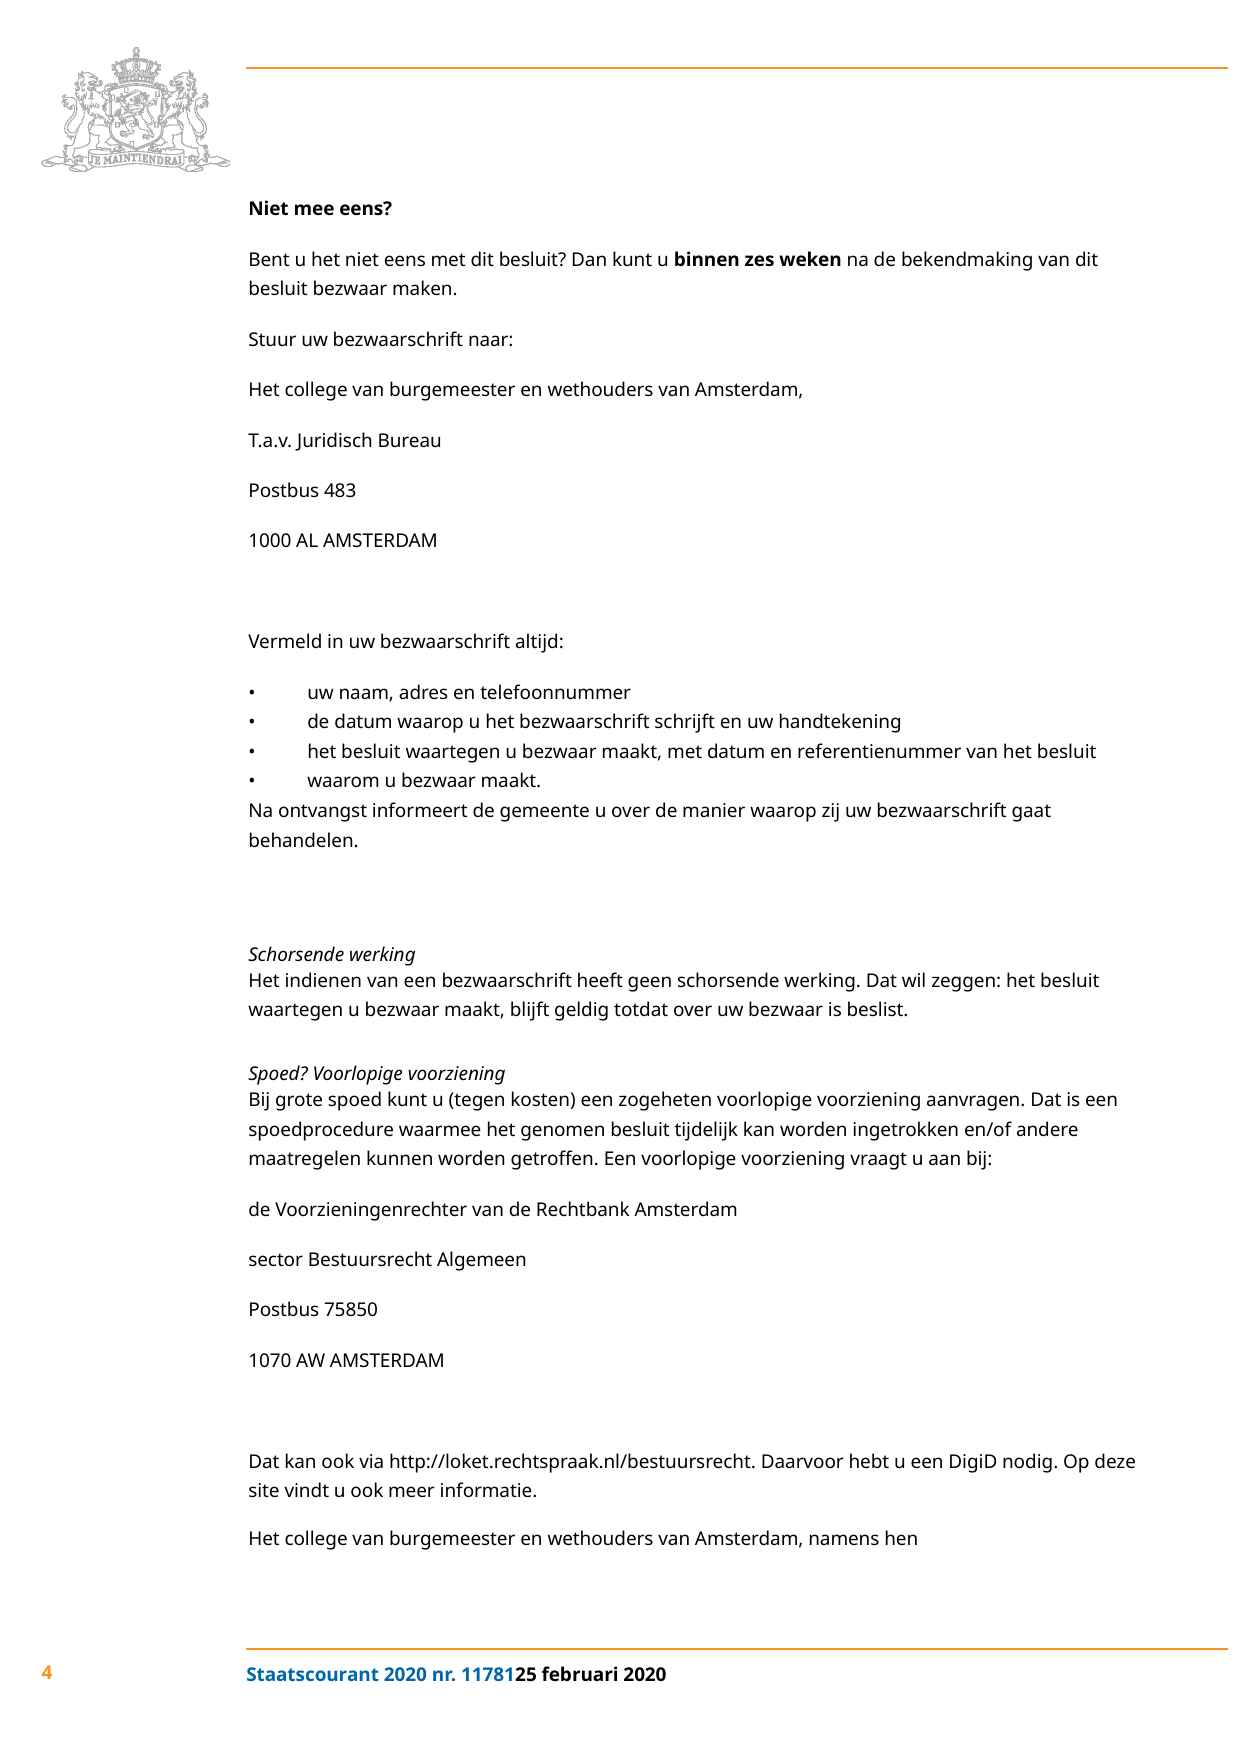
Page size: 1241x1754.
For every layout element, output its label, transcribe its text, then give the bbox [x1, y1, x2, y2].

text Spoed? Voorlopige voorziening [248, 1061, 1152, 1086]
text Bent u het niet eens met dit besluit? Dan kunt u binnen zes weken na de bekendmaking van dit besluit bezwaar maken. [248, 246, 1152, 301]
text Het college van burgemeester en wethouders van Amsterdam, namens hen [248, 1525, 1152, 1551]
text 1070 AW AMSTERDAM [248, 1347, 1152, 1373]
text Stuur uw bezwaarschrift naar: [248, 326, 1152, 352]
text Dat kan ook via http://loket.rechtspraak.nl/bestuursrecht. Daarvoor hebt u een DigiD nodig. Op deze site vindt u ook meer informatie. [248, 1448, 1152, 1503]
text Het indienen van een bezwaarschrift heeft geen schorsende werking. Dat wil zeggen: het besluit waartegen u bezwaar maakt, blijft geldig totdat over uw bezwaar is beslist. [248, 967, 1152, 1022]
text T.a.v. Juridisch Bureau [248, 427, 1152, 453]
text Het college van burgemeester en wethouders van Amsterdam, [248, 376, 1152, 402]
list het besluit waartegen u bezwaar maakt, met datum en referentienummer van het besluit [248, 738, 1152, 764]
text Vermeld in uw bezwaarschrift altijd: [248, 628, 1152, 654]
list waarom u bezwaar maakt. [248, 768, 1152, 793]
list de datum waarop u het bezwaarschrift schrijft en uw handtekening [248, 708, 1152, 734]
text Bij grote spoed kunt u (tegen kosten) een zogeheten voorlopige voorziening aanvragen. Dat is een spoedprocedure waarmee het genomen besluit tijdelijk kan worden ingetrokken en/of andere maatregelen kunnen worden getroffen. Een voorlopige voorziening vraagt u aan bij: [248, 1086, 1152, 1171]
text Niet mee eens? [248, 196, 1152, 221]
text de Voorzieningenrechter van de Rechtbank Amsterdam [248, 1196, 1152, 1222]
text Postbus 75850 [248, 1297, 1152, 1322]
text Postbus 483 [248, 477, 1152, 503]
picture [41, 47, 231, 172]
list uw naam, adres en telefoonnummer [248, 679, 1152, 705]
text 1000 AL AMSTERDAM [248, 528, 1152, 553]
text sector Bestuursrecht Algemeen [248, 1246, 1152, 1272]
text Schorsende werking [248, 941, 1152, 967]
text Na ontvangst informeert de gemeente u over de manier waarop zij uw bezwaarschrift gaat behandelen. [248, 797, 1152, 853]
